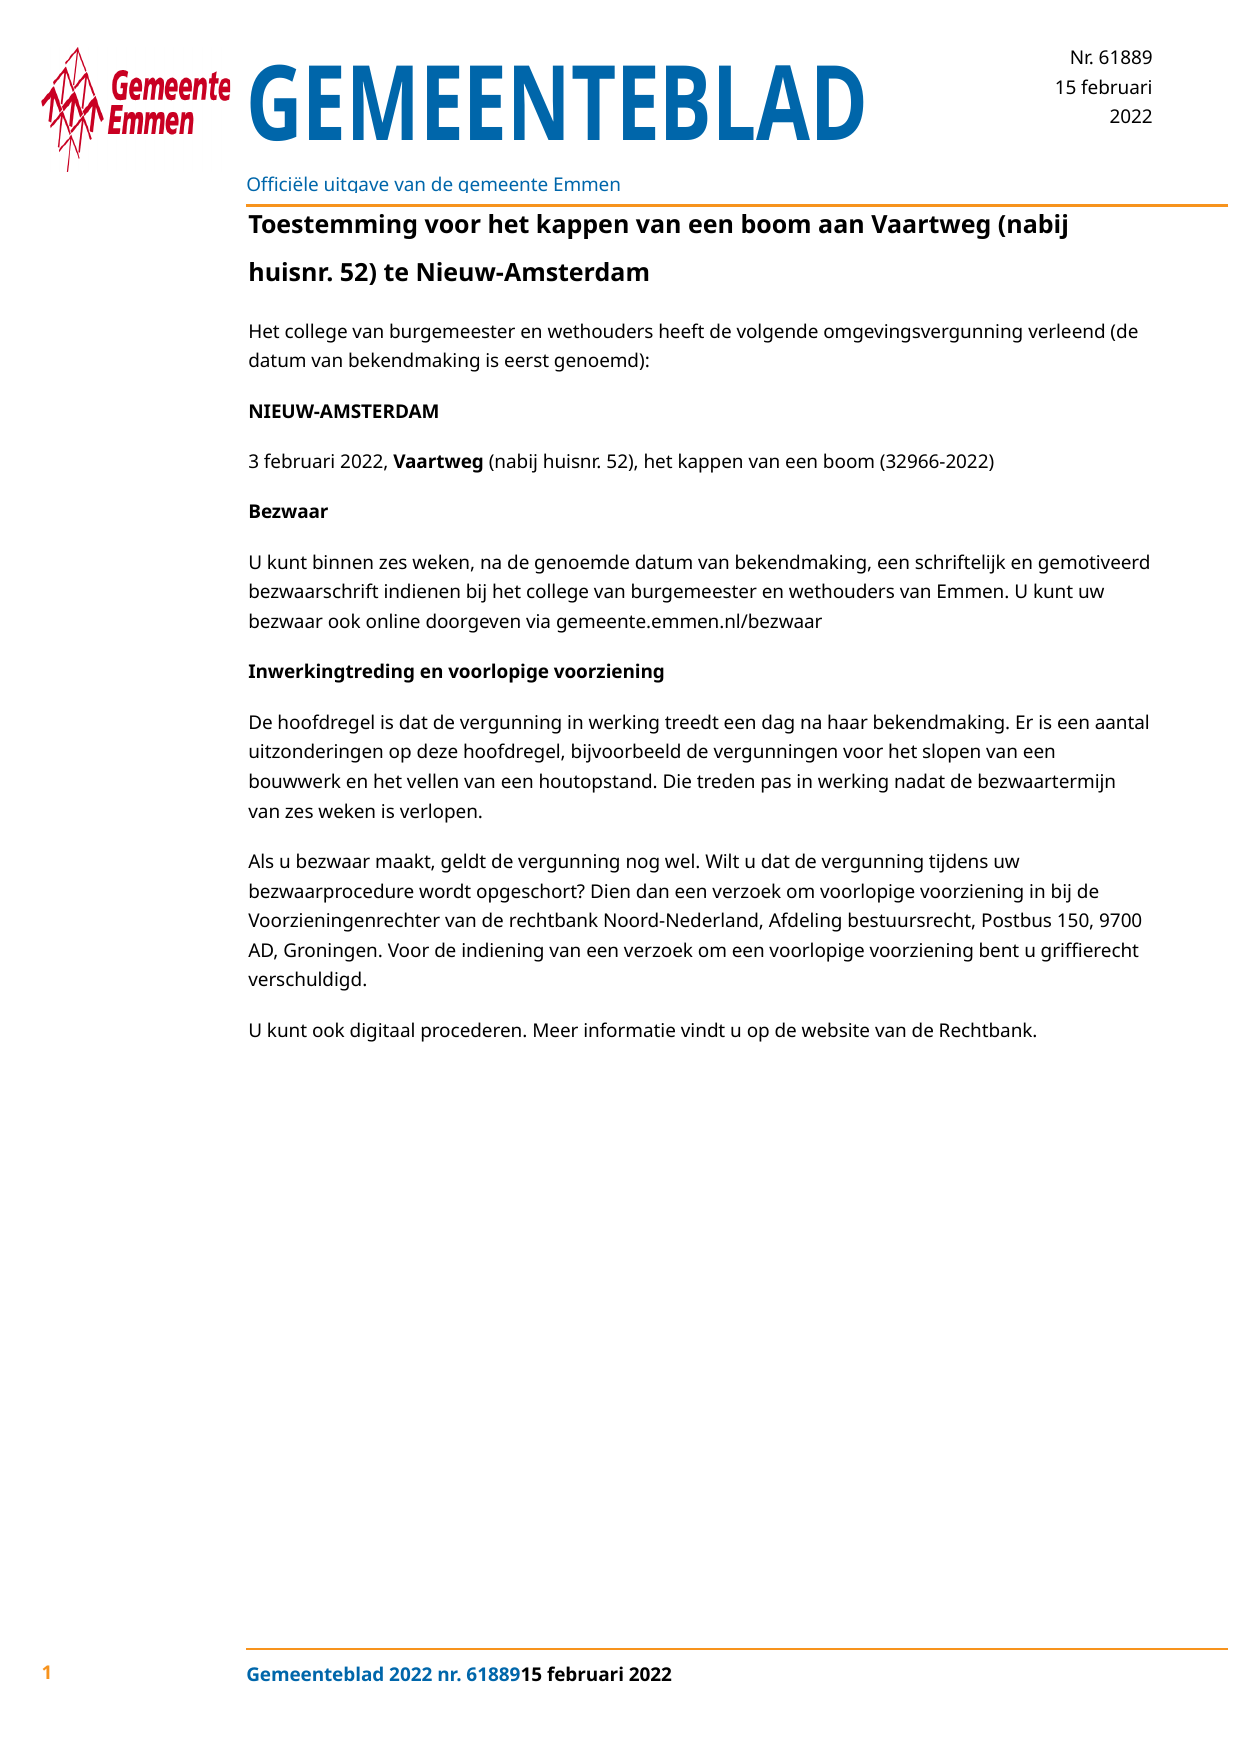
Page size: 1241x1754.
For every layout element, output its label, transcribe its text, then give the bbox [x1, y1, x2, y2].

text Als u bezwaar maakt, geldt de vergunning nog wel. Wilt u dat de vergunning tijdens uw bezwaarprocedure wordt opgeschort? Dien dan een verzoek om voorlopige voorziening in bij de Voorzieningenrechter van de rechtbank Noord-Nederland, Afdeling bestuursrecht, Postbus 150, 9700 AD, Groningen. Voor de indiening van een verzoek om een voorlopige voorziening bent u griffierecht verschuldigd. [248, 848, 1152, 992]
text U kunt ook digitaal procederen. Meer informatie vindt u op de website van de Rechtbank. [248, 1017, 1152, 1043]
text Het college van burgemeester en wethouders heeft de volgende omgevingsvergunning verleend (de datum van bekendmaking is eerst genoemd): [248, 318, 1152, 373]
text De hoofdregel is dat de vergunning in werking treedt een dag na haar bekendmaking. Er is een aantal uitzonderingen op deze hoofdregel, bijvoorbeeld de vergunningen voor het slopen van een bouwwerk en het vellen van een houtopstand. Die treden pas in werking nadat de bezwaartermijn van zes weken is verlopen. [248, 709, 1152, 824]
text Inwerkingtreding en voorlopige voorziening [248, 659, 1152, 684]
text U kunt binnen zes weken, na de genoemde datum van bekendmaking, een schriftelijk en gemotiveerd bezwaarschrift indienen bij het college van burgemeester en wethouders van Emmen. U kunt uw bezwaar ook online doorgeven via gemeente.emmen.nl/bezwaar [248, 549, 1152, 634]
text 3 februari 2022, Vaartweg (nabij huisnr. 52), het kappen van een boom (32966-2022) [248, 448, 1152, 474]
text NIEUW-AMSTERDAM [248, 398, 1152, 424]
picture [41, 47, 231, 172]
text Bezwaar [248, 499, 1152, 524]
text Toestemming voor het kappen van een boom aan Vaartweg (nabij huisnr. 52) te Nieuw-Amsterdam [248, 207, 1152, 288]
